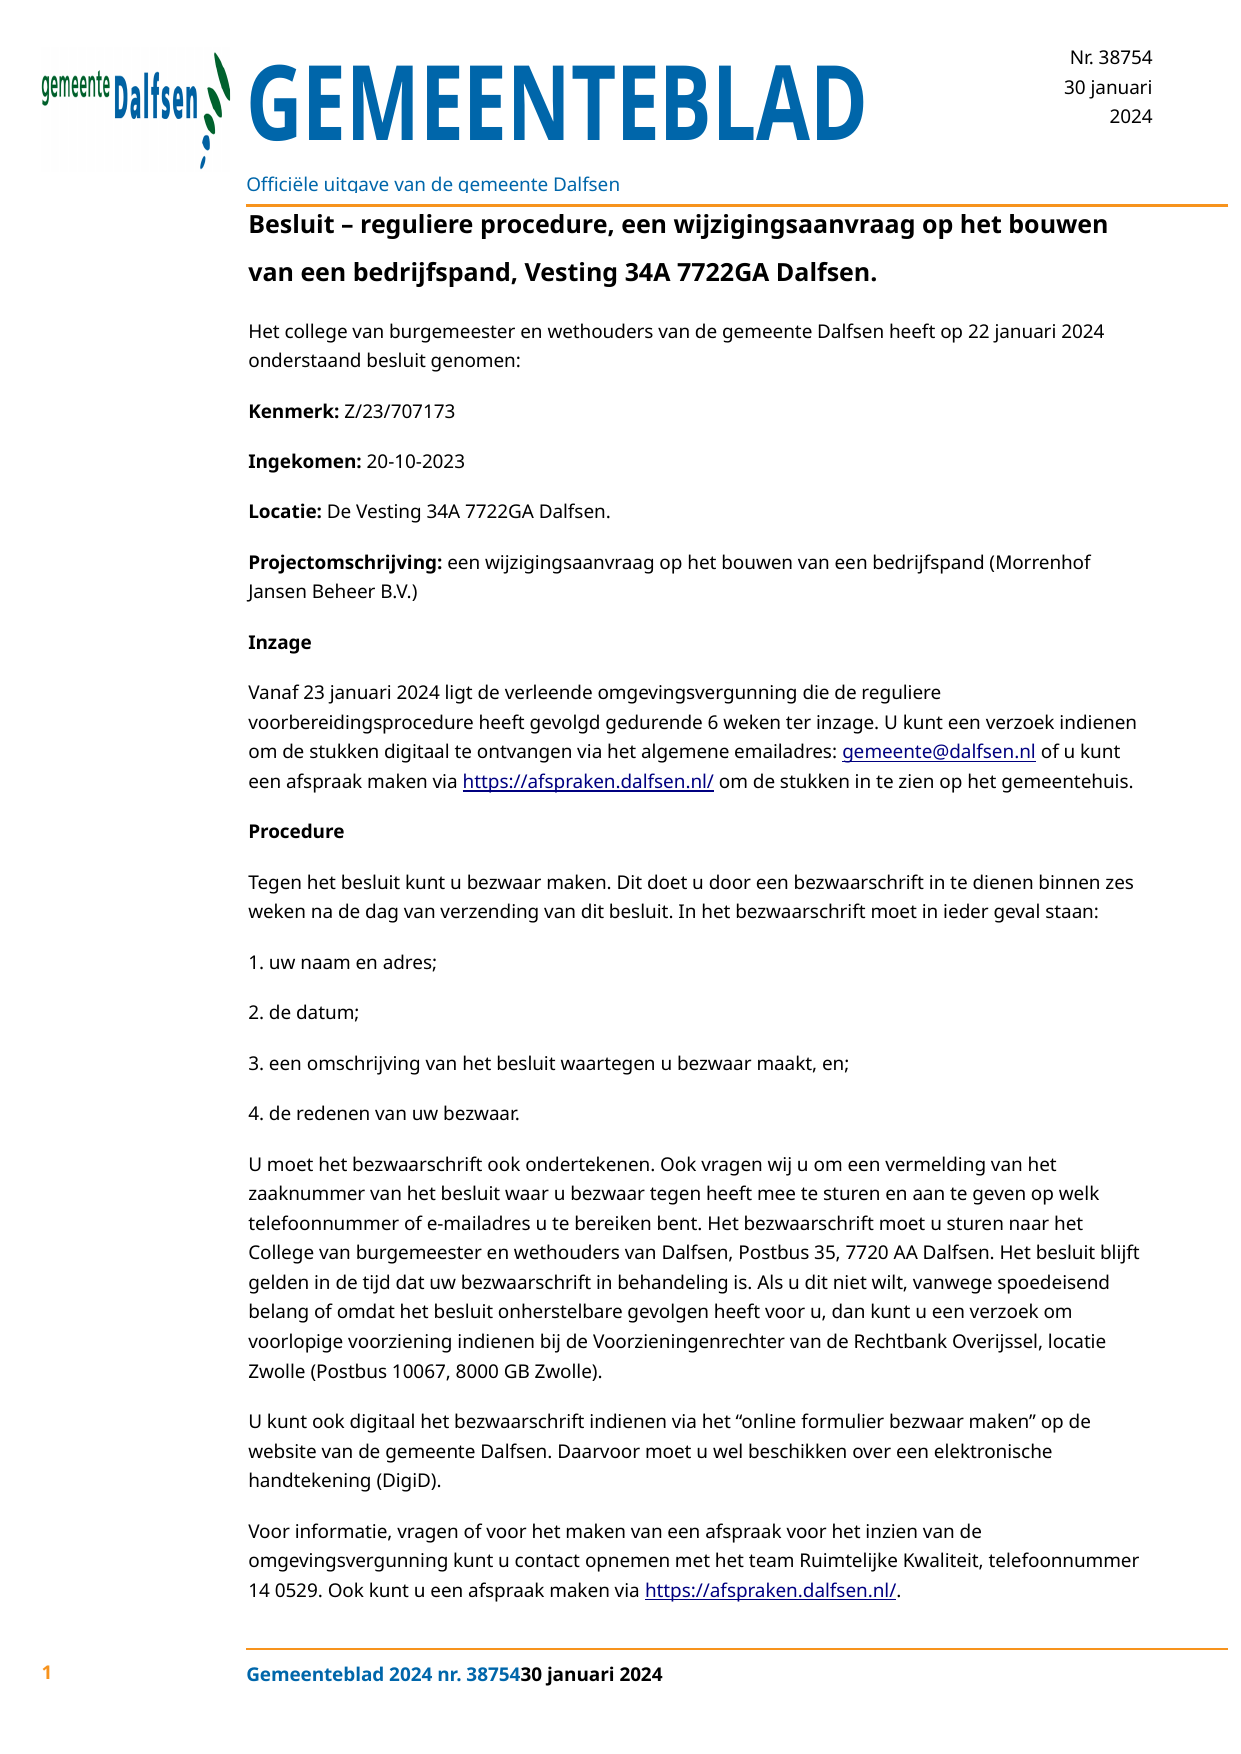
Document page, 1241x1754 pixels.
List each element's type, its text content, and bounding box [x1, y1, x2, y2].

text 1. uw naam en adres; [248, 949, 1152, 975]
text Het college van burgemeester en wethouders van de gemeente Dalfsen heeft op 22 januari 2024 onderstaand besluit genomen: [248, 318, 1152, 373]
text Tegen het besluit kunt u bezwaar maken. Dit doet u door een bezwaarschrift in te dienen binnen zes weken na de dag van verzending van dit besluit. In het bezwaarschrift moet in ieder geval staan: [248, 869, 1152, 924]
text Locatie: De Vesting 34A 7722GA Dalfsen. [248, 499, 1152, 524]
text 2. de datum; [248, 999, 1152, 1025]
text U kunt ook digitaal het bezwaarschrift indienen via het “online formulier bezwaar maken” op de website van de gemeente Dalfsen. Daarvoor moet u wel beschikken over een elektronische handtekening (DigiD). [248, 1408, 1152, 1493]
text 3. een omschrijving van het besluit waartegen u bezwaar maakt, en; [248, 1050, 1152, 1076]
text Projectomschrijving: een wijzigingsaanvraag op het bouwen van een bedrijfspand (Morrenhof Jansen Beheer B.V.) [248, 549, 1152, 604]
text Voor informatie, vragen of voor het maken van een afspraak voor het inzien van de omgevingsvergunning kunt u contact opnemen met het team Ruimtelijke Kwaliteit, telefoonnummer 14 0529. Ook kunt u een afspraak maken via https://afspraken.dalfsen.nl/. [248, 1518, 1152, 1603]
text Kenmerk: Z/23/707173 [248, 398, 1152, 424]
picture [41, 47, 231, 172]
text Inzage [248, 629, 1152, 655]
text Besluit – reguliere procedure, een wijzigingsaanvraag op het bouwen van een bedrijfspand, Vesting 34A 7722GA Dalfsen. [248, 207, 1152, 288]
text Procedure [248, 819, 1152, 844]
text Ingekomen: 20-10-2023 [248, 448, 1152, 474]
text 4. de redenen van uw bezwaar. [248, 1100, 1152, 1126]
text U moet het bezwaarschrift ook ondertekenen. Ook vragen wij u om een vermelding van het zaaknummer van het besluit waar u bezwaar tegen heeft mee te sturen en aan te geven op welk telefoonnummer of e-mailadres u te bereiken bent. Het bezwaarschrift moet u sturen naar het College van burgemeester en wethouders van Dalfsen, Postbus 35, 7720 AA Dalfsen. Het besluit blijft gelden in de tijd dat uw bezwaarschrift in behandeling is. Als u dit niet wilt, vanwege spoedeisend belang of omdat het besluit onherstelbare gevolgen heeft voor u, dan kunt u een verzoek om voorlopige voorziening indienen bij de Voorzieningenrechter van de Rechtbank Overijssel, locatie Zwolle (Postbus 10067, 8000 GB Zwolle). [248, 1151, 1152, 1384]
text Vanaf 23 januari 2024 ligt de verleende omgevingsvergunning die de reguliere voorbereidingsprocedure heeft gevolgd gedurende 6 weken ter inzage. U kunt een verzoek indienen om de stukken digitaal te ontvangen via het algemene emailadres: gemeente@dalfsen.nl of u kunt een afspraak maken via https://afspraken.dalfsen.nl/ om de stukken in te zien op het gemeentehuis. [248, 679, 1152, 794]
